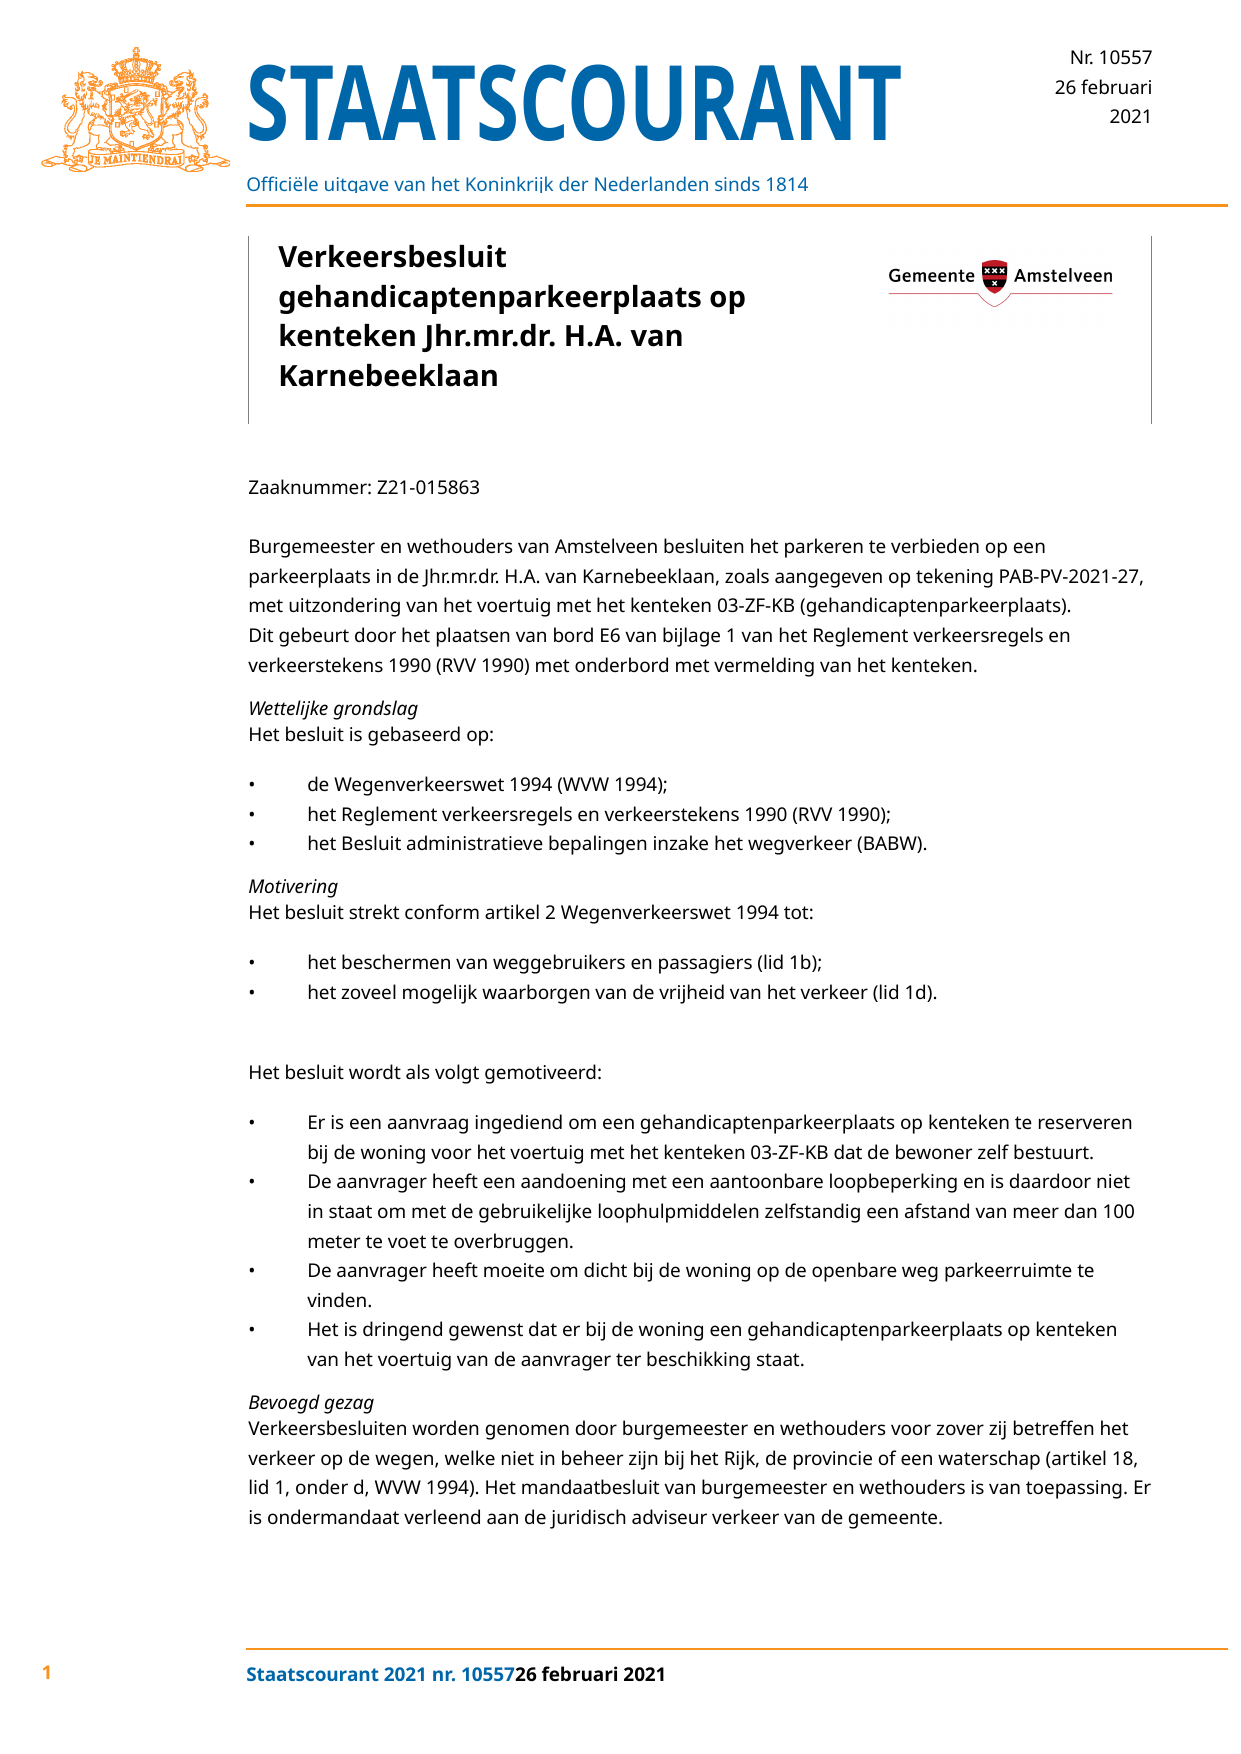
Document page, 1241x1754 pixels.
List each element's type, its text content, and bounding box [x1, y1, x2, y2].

text Het besluit is gebaseerd op: [248, 721, 1152, 746]
table_header [850, 236, 1151, 424]
list het zoveel mogelijk waarborgen van de vrijheid van het verkeer (lid 1d). [248, 979, 1152, 1005]
list Er is een aanvraag ingediend om een gehandicaptenparkeerplaats op kenteken te reserveren bij de woning voor het voertuig met het kenteken 03-ZF-KB dat de bewoner zelf bestuurt. [248, 1109, 1152, 1165]
list Het is dringend gewenst dat er bij de woning een gehandicaptenparkeerplaats op kenteken van het voertuig van de aanvrager ter beschikking staat. [248, 1317, 1152, 1372]
text Bevoegd gezag [248, 1389, 1152, 1415]
list de Wegenverkeerswet 1994 (WVW 1994); [248, 771, 1152, 797]
list het Besluit administratieve bepalingen inzake het wegverkeer (BABW). [248, 830, 1152, 856]
text Verkeersbesluiten worden genomen door burgemeester en wethouders voor zover zij betreffen het verkeer op de wegen, welke niet in beheer zijn bij het Rijk, de provincie of een waterschap (artikel 18, lid 1, onder d, WVW 1994). Het mandaatbesluit van burgemeester en wethouders is van toepassing. Er is ondermandaat verleend aan de juridisch adviseur verkeer van de gemeente. [248, 1415, 1152, 1529]
list het Reglement verkeersregels en verkeerstekens 1990 (RVV 1990); [248, 801, 1152, 826]
text Zaaknummer: Z21-015863 [248, 474, 1152, 500]
picture [882, 236, 1119, 331]
list het beschermen van weggebruikers en passagiers (lid 1b); [248, 949, 1152, 975]
text Het besluit wordt als volgt gemotiveerd: [248, 1059, 1152, 1085]
list De aanvrager heeft moeite om dicht bij de woning op de openbare weg parkeerruimte te vinden. [248, 1257, 1152, 1313]
table_header Verkeersbesluit gehandicaptenparkeerplaats op kenteken Jhr.mr.dr. H.A. van Karnebeeklaan [249, 236, 850, 424]
picture [41, 47, 231, 172]
text Dit gebeurt door het plaatsen van bord E6 van bijlage 1 van het Reglement verkeersregels en verkeerstekens 1990 (RVV 1990) met onderbord met vermelding van het kenteken. [248, 622, 1152, 678]
text Burgemeester en wethouders van Amstelveen besluiten het parkeren te verbieden op een parkeerplaats in de Jhr.mr.dr. H.A. van Karnebeeklaan, zoals aangegeven op tekening PAB-PV-2021-27, met uitzondering van het voertuig met het kenteken 03-ZF-KB (gehandicaptenparkeerplaats). [248, 533, 1152, 618]
list De aanvrager heeft een aandoening met een aantoonbare loopbeperking en is daardoor niet in staat om met de gebruikelijke loophulpmiddelen zelfstandig een afstand van meer dan 100 meter te voet te overbruggen. [248, 1169, 1152, 1254]
text Het besluit strekt conform artikel 2 Wegenverkeerswet 1994 tot: [248, 899, 1152, 925]
text Motivering [248, 873, 1152, 899]
text Wettelijke grondslag [248, 695, 1152, 721]
